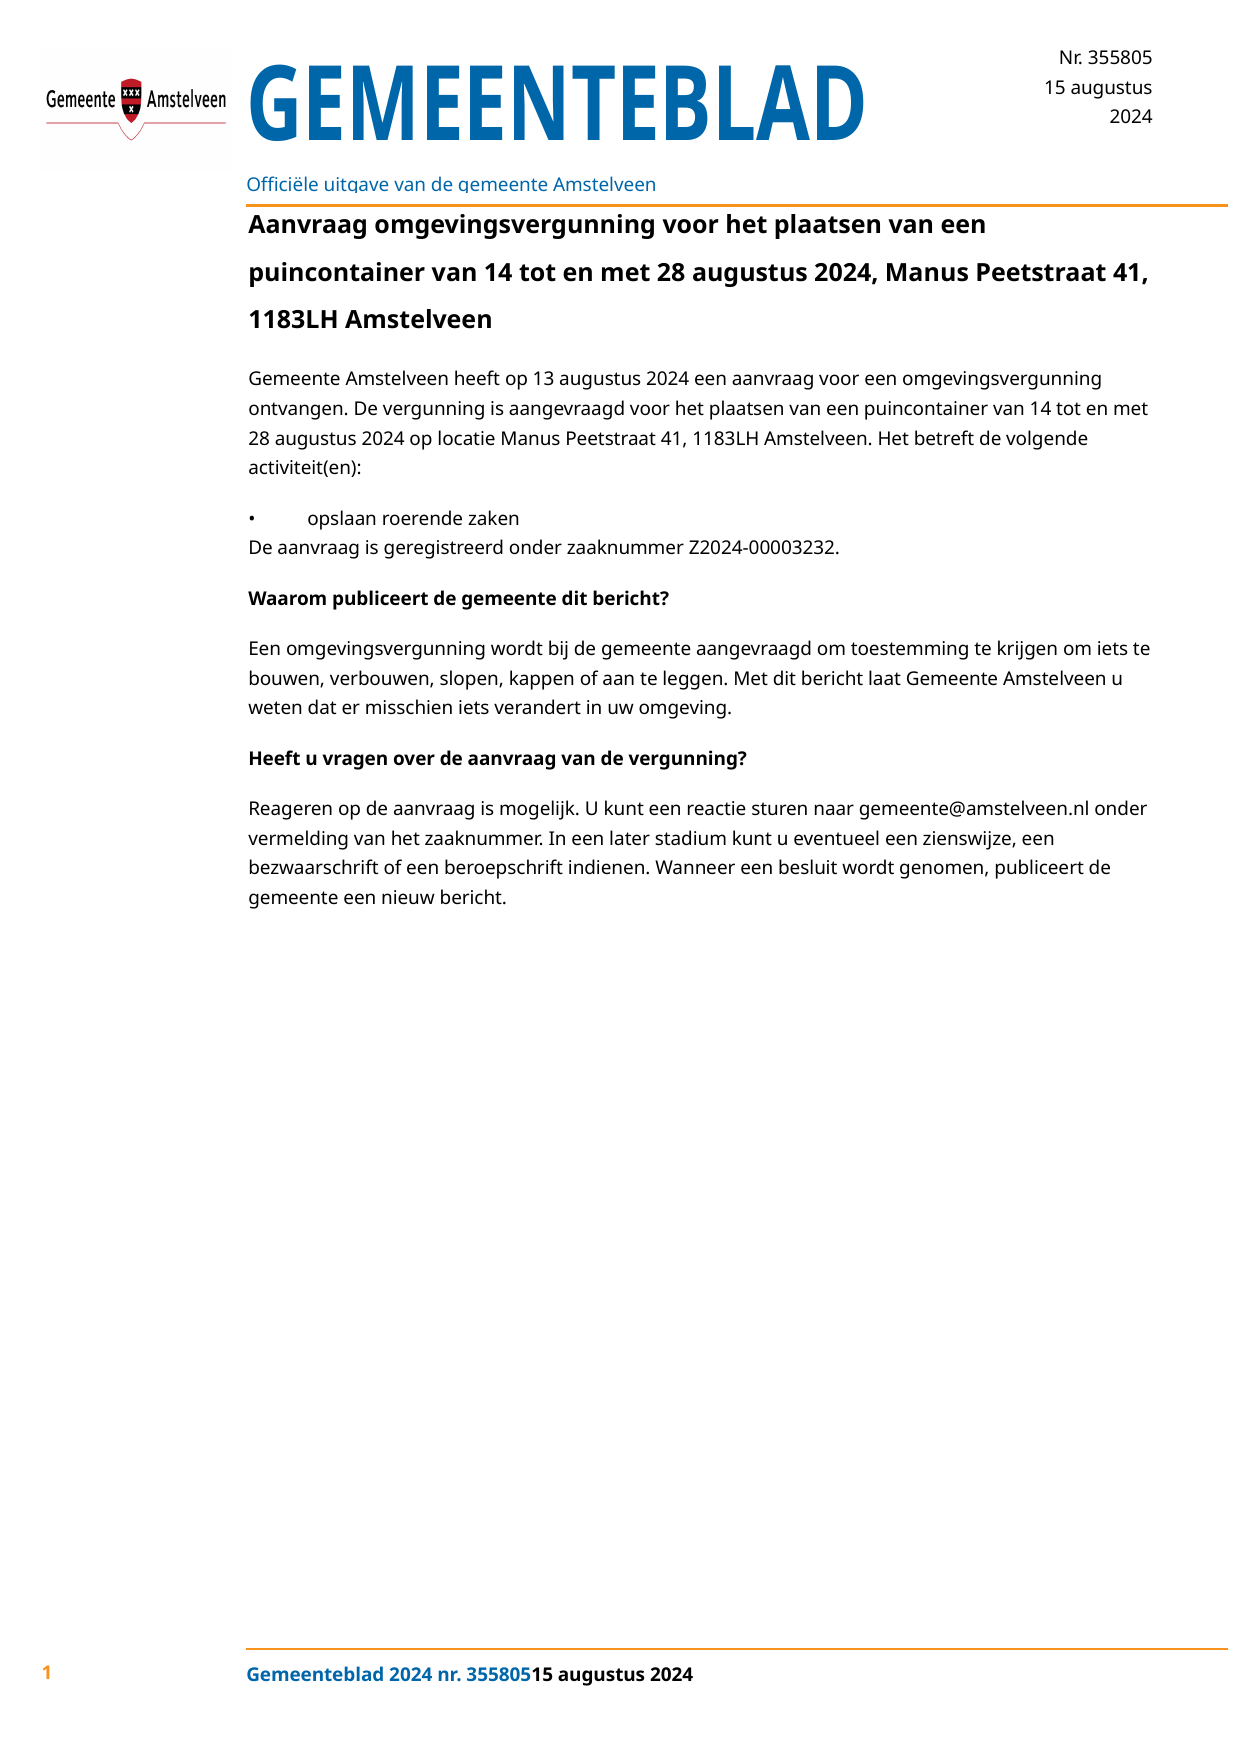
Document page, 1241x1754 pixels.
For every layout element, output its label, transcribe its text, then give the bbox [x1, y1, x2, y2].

text De aanvraag is geregistreerd onder zaaknummer Z2024-00003232. [248, 534, 1152, 560]
text Reageren op de aanvraag is mogelijk. U kunt een reactie sturen naar gemeente@amstelveen.nl onder vermelding van het zaaknummer. In een later stadium kunt u eventueel een zienswijze, een bezwaarschrift of een beroepschrift indienen. Wanneer een besluit wordt genomen, publiceert de gemeente een nieuw bericht. [248, 795, 1152, 909]
text Een omgevingsvergunning wordt bij de gemeente aangevraagd om toestemming te krijgen om iets te bouwen, verbouwen, slopen, kappen of aan te leggen. Met dit bericht laat Gemeente Amstelveen u weten dat er misschien iets verandert in uw omgeving. [248, 635, 1152, 720]
text Heeft u vragen over de aanvraag van de vergunning? [248, 745, 1152, 770]
text Aanvraag omgevingsvergunning voor het plaatsen van een puincontainer van 14 tot en met 28 augustus 2024, Manus Peetstraat 41, 1183LH Amstelveen [248, 207, 1152, 336]
text Waarom publiceert de gemeente dit bericht? [248, 585, 1152, 610]
text Gemeente Amstelveen heeft op 13 augustus 2024 een aanvraag voor een omgevingsvergunning ontvangen. De vergunning is aangevraagd voor het plaatsen van een puincontainer van 14 tot en met 28 augustus 2024 op locatie Manus Peetstraat 41, 1183LH Amstelveen. Het betreft de volgende activiteit(en): [248, 366, 1152, 480]
picture [41, 47, 231, 172]
list opslaan roerende zaken [248, 505, 1152, 530]
